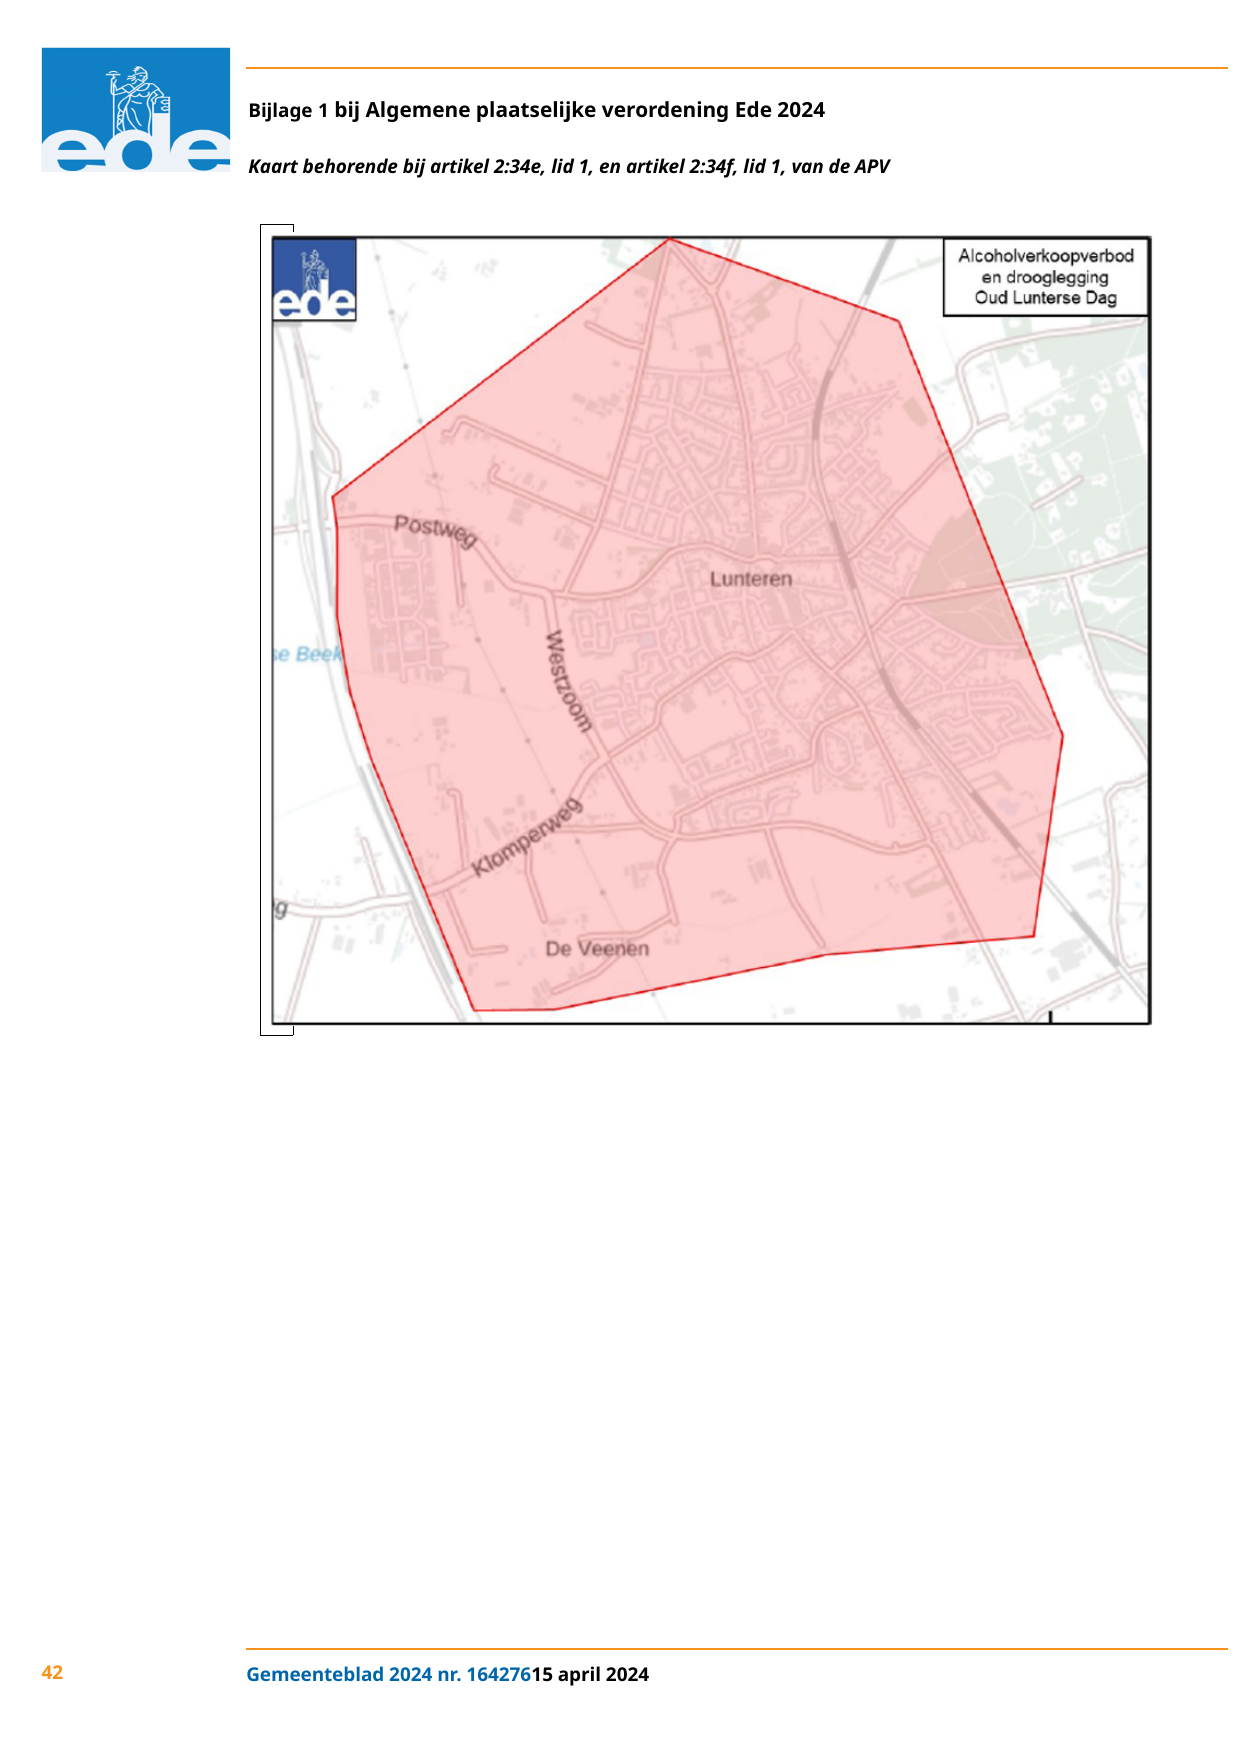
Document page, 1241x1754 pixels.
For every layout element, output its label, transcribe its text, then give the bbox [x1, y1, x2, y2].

text Bijlage 1 bij Algemene plaatselijke verordening Ede 2024 [248, 95, 1152, 123]
picture [268, 232, 1155, 1026]
text Kaart behorende bij artikel 2:34e, lid 1, en artikel 2:34f, lid 1, van de APV [248, 153, 1152, 179]
picture [41, 47, 231, 172]
